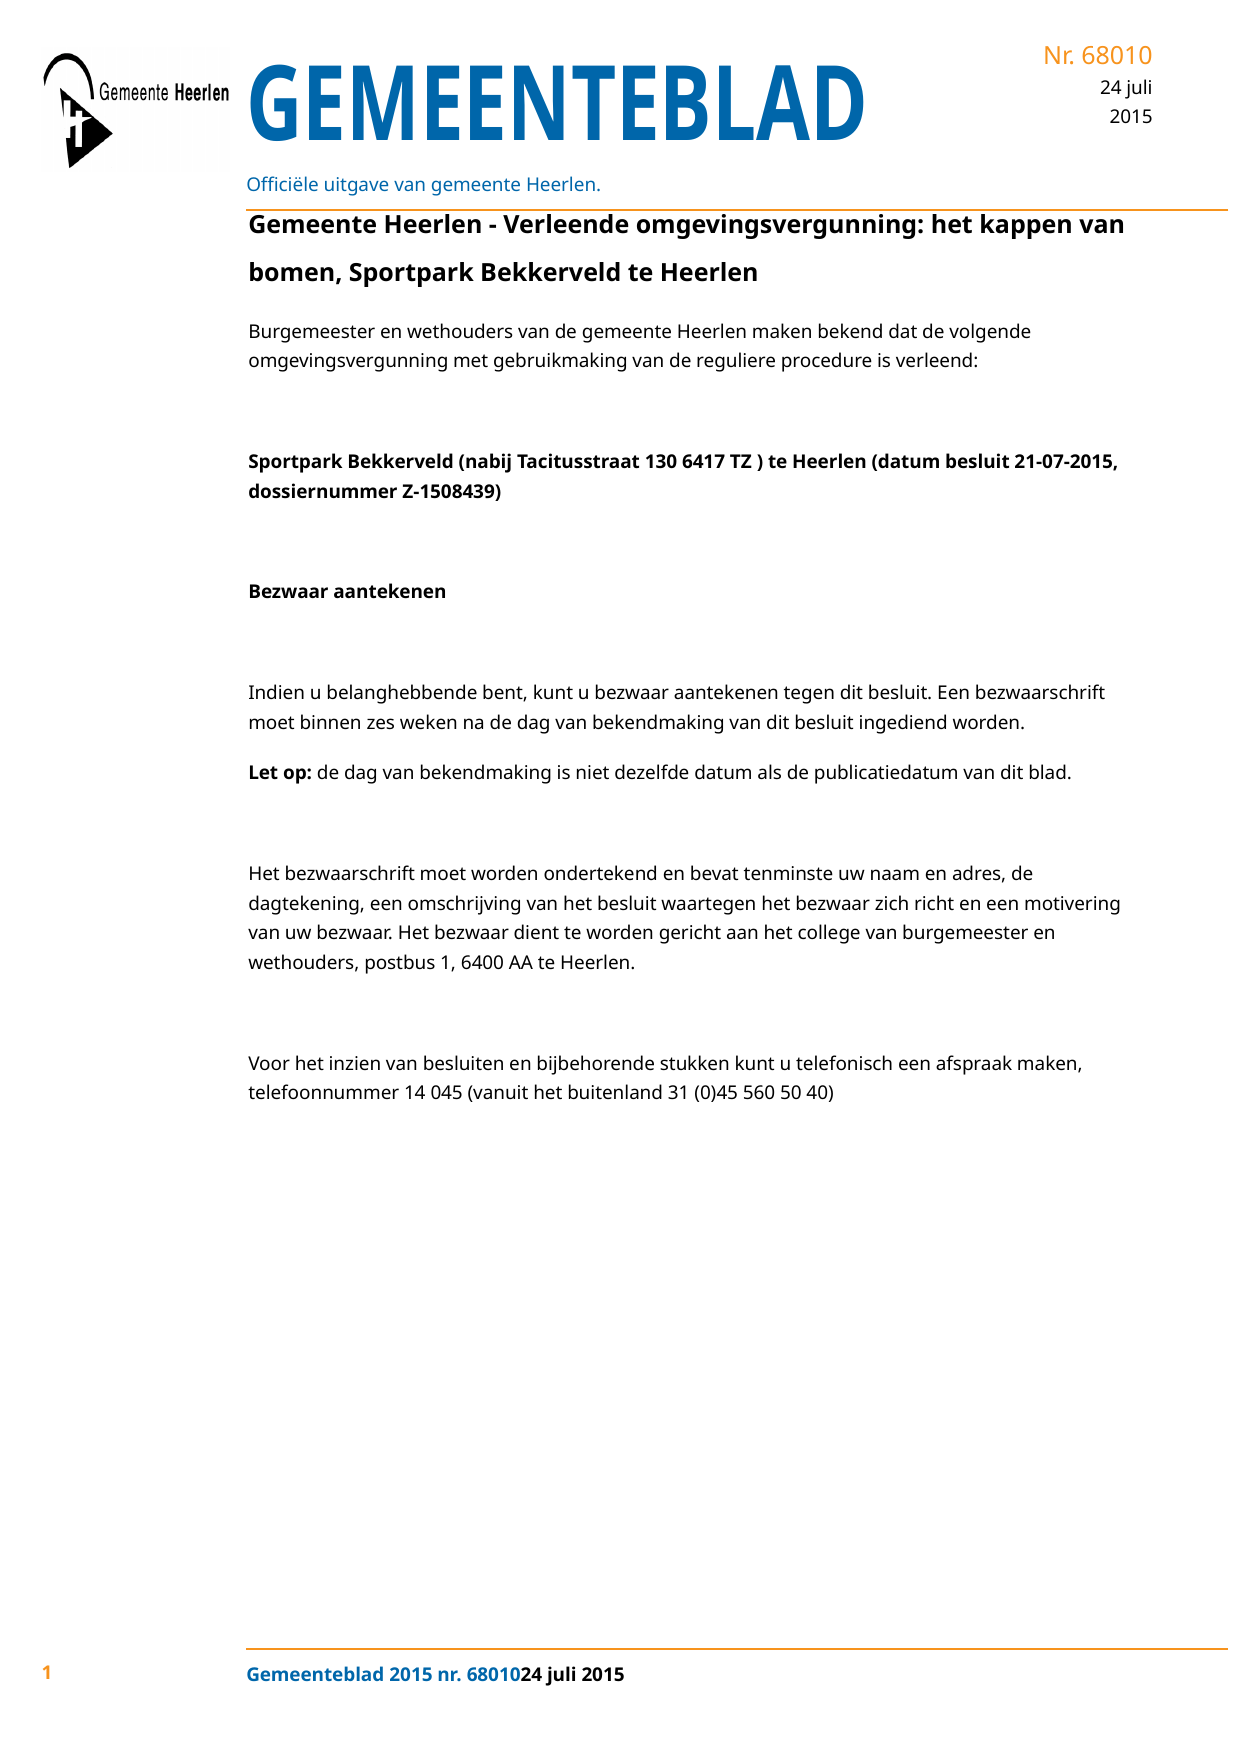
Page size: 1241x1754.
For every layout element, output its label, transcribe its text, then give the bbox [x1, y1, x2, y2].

picture [41, 47, 231, 172]
text Burgemeester en wethouders van de gemeente Heerlen maken bekend dat de volgende omgevingsvergunning met gebruikmaking van de reguliere procedure is verleend: [248, 318, 1152, 373]
text Sportpark Bekkerveld (nabij Tacitusstraat 130 6417 TZ ) te Heerlen (datum besluit 21-07-2015, dossiernummer Z-1508439) [248, 448, 1152, 504]
text Indien u belanghebbende bent, kunt u bezwaar aantekenen tegen dit besluit. Een bezwaarschrift moet binnen zes weken na de dag van bekendmaking van dit besluit ingediend worden. [248, 679, 1152, 735]
text Het bezwaarschrift moet worden ondertekend en bevat tenminste uw naam en adres, de dagtekening, een omschrijving van het besluit waartegen het bezwaar zich richt en een motivering van uw bezwaar. Het bezwaar dient te worden gericht aan het college van burgemeester en wethouders, postbus 1, 6400 AA te Heerlen. [248, 860, 1152, 975]
text Bezwaar aantekenen [248, 579, 1152, 604]
text Let op: de dag van bekendmaking is niet dezelfde datum als de publicatiedatum van dit blad. [248, 759, 1152, 785]
text Gemeente Heerlen - Verleende omgevingsvergunning: het kappen van bomen, Sportpark Bekkerveld te Heerlen [248, 211, 1152, 288]
text Voor het inzien van besluiten en bijbehorende stukken kunt u telefonisch een afspraak maken, telefoonnummer 14 045 (vanuit het buitenland 31 (0)45 560 50 40) [248, 1050, 1152, 1105]
